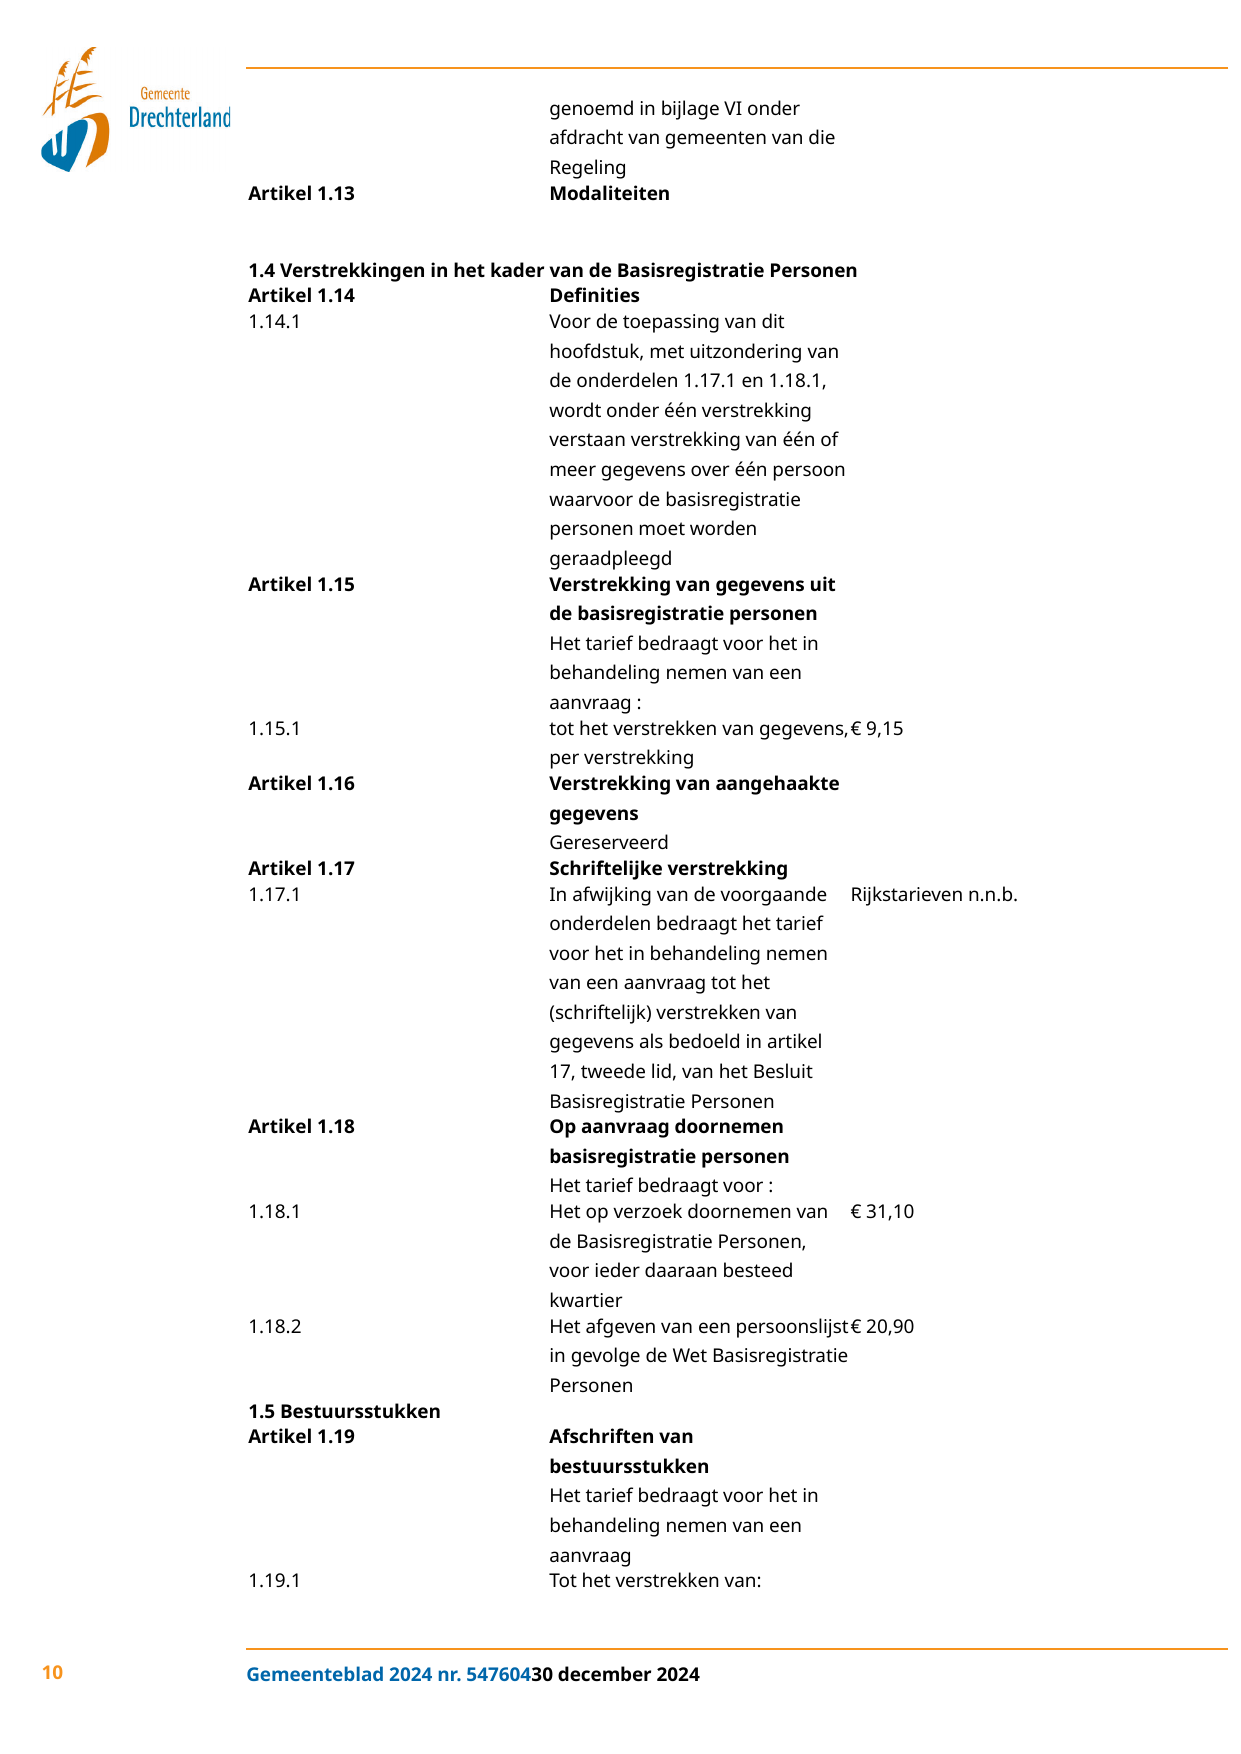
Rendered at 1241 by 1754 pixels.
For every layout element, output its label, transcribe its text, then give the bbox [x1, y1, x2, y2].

table_cell Artikel 1.15 [248, 571, 549, 715]
table_cell [248, 231, 549, 257]
table_cell Artikel 1.14 [248, 283, 549, 308]
table_cell € 9,15 [850, 715, 1152, 770]
table_cell Verstrekking van gegevens uit de basisregistratie personen Het tarief bedraagt voor het in behandeling nemen van een aanvraag : [549, 571, 850, 715]
table_cell 1.4 Verstrekkingen in het kader van de Basisregistratie Personen [248, 257, 1152, 283]
table_cell [850, 231, 1152, 257]
table_cell 1.15.1 [248, 715, 549, 770]
table_cell Modaliteiten [549, 180, 850, 205]
table_cell 1.18.1 [248, 1199, 549, 1313]
table_cell 1.19.1 [248, 1568, 549, 1593]
table_cell [850, 283, 1152, 308]
table_cell [850, 1568, 1152, 1593]
table_cell € 31,10 [850, 1199, 1152, 1313]
table_cell genoemd in bijlage VI onder afdracht van gemeenten van die Regeling [549, 95, 850, 180]
table_cell [850, 180, 1152, 205]
table_cell [850, 571, 1152, 715]
table_cell Voor de toepassing van dit hoofdstuk, met uitzondering van de onderdelen 1.17.1 en 1.18.1, wordt onder één verstrekking verstaan verstrekking van één of meer gegevens over één persoon waarvoor de basisregistratie personen moet worden geraadpleegd [549, 308, 850, 571]
table_cell [549, 231, 850, 257]
table_cell Schriftelijke verstrekking [549, 855, 850, 881]
table_cell € 20,90 [850, 1313, 1152, 1398]
table_cell Artikel 1.16 [248, 770, 549, 855]
table_cell Het afgeven van een persoonslijst in gevolge de Wet Basisregistratie Personen [549, 1313, 850, 1398]
picture [226, 115, 231, 124]
table_cell [850, 205, 1152, 231]
table_cell [248, 205, 549, 231]
table_cell Het op verzoek doornemen van de Basisregistratie Personen, voor ieder daaraan besteed kwartier [549, 1199, 850, 1313]
table_cell [850, 95, 1152, 180]
table_cell Artikel 1.19 [248, 1424, 549, 1568]
picture [41, 158, 64, 172]
table_cell Verstrekking van aangehaakte gegevens Gereserveerd [549, 770, 850, 855]
table_cell Op aanvraag doornemen basisregistratie personen Het tarief bedraagt voor : [549, 1114, 850, 1198]
table_cell [248, 95, 549, 180]
table_cell [549, 205, 850, 231]
table_cell [850, 1114, 1152, 1198]
table_cell Artikel 1.17 [248, 855, 549, 881]
table_cell [850, 855, 1152, 881]
table_cell Tot het verstrekken van: [549, 1568, 850, 1593]
picture [41, 47, 231, 172]
table_cell [850, 308, 1152, 571]
table_cell Artikel 1.18 [248, 1114, 549, 1198]
table_cell Afschriften van bestuursstukken Het tarief bedraagt voor het in behandeling nemen van een aanvraag [549, 1424, 850, 1568]
table_cell Rijkstarieven n.n.b. [850, 881, 1152, 1113]
table_cell 1.17.1 [248, 881, 549, 1113]
table_cell [850, 1424, 1152, 1568]
table_cell [850, 770, 1152, 855]
table_cell In afwijking van de voorgaande onderdelen bedraagt het tarief voor het in behandeling nemen van een aanvraag tot het (schriftelijk) verstrekken van gegevens als bedoeld in artikel 17, tweede lid, van het Besluit Basisregistratie Personen [549, 881, 850, 1113]
table_cell tot het verstrekken van gegevens, per verstrekking [549, 715, 850, 770]
table_cell 1.14.1 [248, 308, 549, 571]
table_cell Artikel 1.13 [248, 180, 549, 205]
table_cell 1.18.2 [248, 1313, 549, 1398]
table_cell Definities [549, 283, 850, 308]
table_cell 1.5 Bestuursstukken [248, 1398, 1152, 1423]
